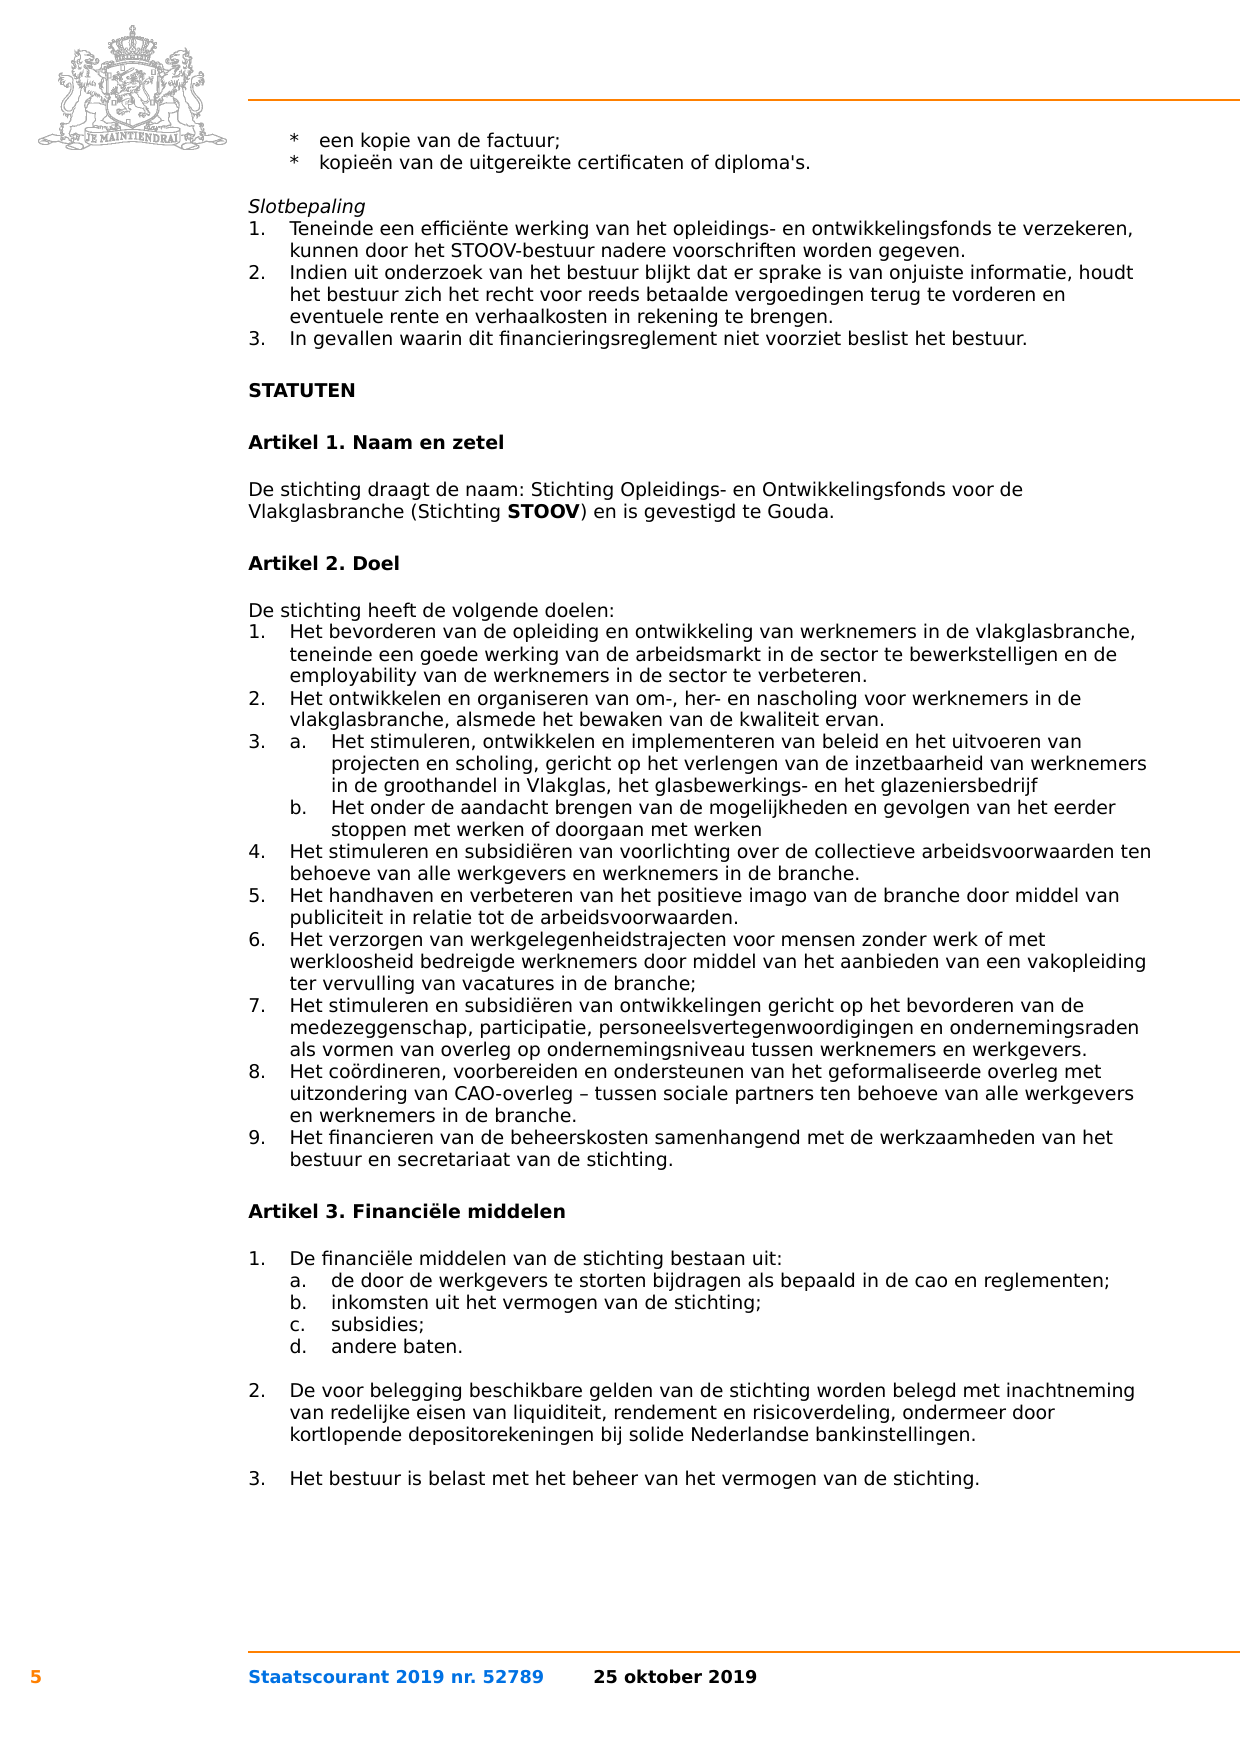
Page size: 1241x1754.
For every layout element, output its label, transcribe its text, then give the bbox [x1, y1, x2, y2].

text * een kopie van de factuur; [289, 130, 1163, 152]
text De stichting draagt de naam: Stichting Opleidings- en Ontwikkelingsfonds voor de Vlakglasbranche (Stichting STOOV) en is gevestigd te Gouda. [248, 478, 1163, 522]
text a. de door de werkgevers te storten bijdragen als bepaald in de cao en reglementen; [289, 1270, 1163, 1292]
text 3. In gevallen waarin dit financieringsreglement niet voorziet beslist het bestuur. [248, 328, 1163, 349]
text b. inkomsten uit het vermogen van de stichting; [289, 1292, 1163, 1314]
text 2. Het ontwikkelen en organiseren van om-, her- en nascholing voor werknemers in de vlakglasbranche, alsmede het bewaken van de kwaliteit ervan. [248, 687, 1163, 731]
text 9. Het financieren van de beheerskosten samenhangend met de werkzaamheden van het bestuur en secretariaat van de stichting. [248, 1127, 1163, 1171]
text c. subsidies; [289, 1314, 1163, 1336]
text 1. Het bevorderen van de opleiding en ontwikkeling van werknemers in de vlakglasbranche, teneinde een goede werking van de arbeidsmarkt in de sector te bewerkstelligen en de employability van de werknemers in de sector te verbeteren. [248, 621, 1163, 687]
text 3. a. Het stimuleren, ontwikkelen en implementeren van beleid en het uitvoeren van projecten en scholing, gericht op het verlengen van de inzetbaarheid van werknemers in de groothandel in Vlakglas, het glasbewerkings- en het glazeniersbedrijf [248, 731, 1163, 797]
subtitle Artikel 2. Doel [248, 552, 1163, 574]
text 6. Het verzorgen van werkgelegenheidstrajecten voor mensen zonder werk of met werkloosheid bedreigde werknemers door middel van het aanbieden van een vakopleiding ter vervulling van vacatures in de branche; [248, 929, 1163, 995]
text 5. Het handhaven en verbeteren van het positieve imago van de branche door middel van publiciteit in relatie tot de arbeidsvoorwaarden. [248, 885, 1163, 929]
text De stichting heeft de volgende doelen: [248, 599, 1163, 621]
text * kopieën van de uitgereikte certificaten of diploma's. [289, 152, 1163, 174]
text d. andere baten. [289, 1336, 1163, 1358]
subtitle STATUTEN [248, 379, 1163, 402]
subtitle Artikel 1. Naam en zetel [248, 432, 1163, 453]
text 2. De voor belegging beschikbare gelden van de stichting worden belegd met inachtneming van redelijke eisen van liquiditeit, rendement en risicoverdeling, ondermeer door kortlopende depositorekeningen bij solide Nederlandse bankinstellingen. [248, 1380, 1163, 1446]
text 1. De financiële middelen van de stichting bestaan uit: [248, 1248, 1163, 1270]
text 7. Het stimuleren en subsidiëren van ontwikkelingen gericht op het bevorderen van de medezeggenschap, participatie, personeelsvertegenwoordigingen en ondernemingsraden als vormen van overleg op ondernemingsniveau tussen werknemers en werkgevers. [248, 995, 1163, 1061]
text 4. Het stimuleren en subsidiëren van voorlichting over de collectieve arbeidsvoorwaarden ten behoeve van alle werkgevers en werknemers in de branche. [248, 841, 1163, 885]
text 2. Indien uit onderzoek van het bestuur blijkt dat er sprake is van onjuiste informatie, houdt het bestuur zich het recht voor reeds betaalde vergoedingen terug te vorderen en eventuele rente en verhaalkosten in rekening te brengen. [248, 262, 1163, 328]
text 8. Het coördineren, voorbereiden en ondersteunen van het geformaliseerde overleg met uitzondering van CAO-overleg – tussen sociale partners ten behoeve van alle werkgevers en werknemers in de branche. [248, 1061, 1163, 1127]
text 1. Teneinde een efficiënte werking van het opleidings- en ontwikkelingsfonds te verzekeren, kunnen door het STOOV-bestuur nadere voorschriften worden gegeven. [248, 218, 1163, 262]
text b. Het onder de aandacht brengen van de mogelijkheden en gevolgen van het eerder stoppen met werken of doorgaan met werken [289, 797, 1163, 841]
text 3. Het bestuur is belast met het beheer van het vermogen van de stichting. [248, 1467, 1163, 1489]
subtitle Artikel 3. Financiële middelen [248, 1201, 1163, 1223]
subtitle Slotbepaling [248, 196, 1163, 218]
picture [38, 25, 227, 150]
